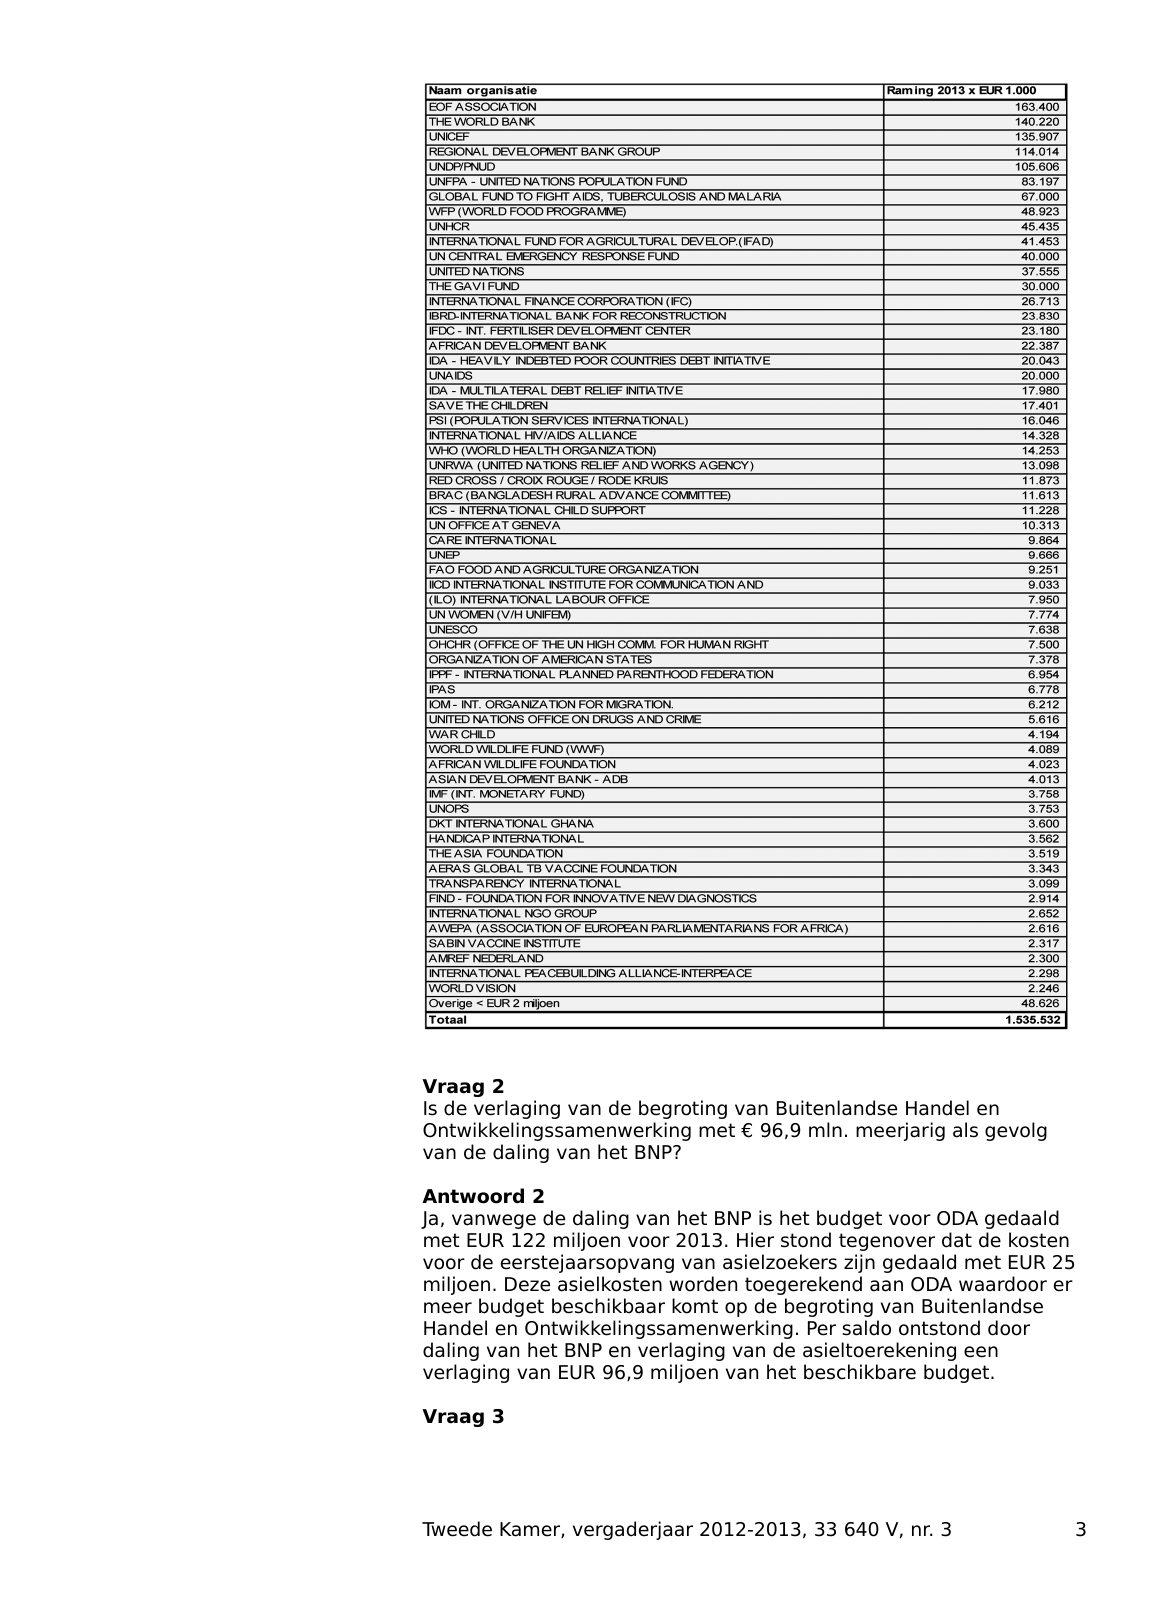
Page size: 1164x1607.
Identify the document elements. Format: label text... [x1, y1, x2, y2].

text Antwoord 2 [422, 1186, 1087, 1208]
text Vraag 3 [422, 1406, 1087, 1428]
text Ja, vanwege de daling van het BNP is het budget voor ODA gedaald met EUR 122 miljoen voor 2013. Hier stond tegenover dat de kosten voor de eerstejaarsopvang van asielzoekers zijn gedaald met EUR 25 miljoen. Deze asielkosten worden toegerekend aan ODA waardoor er meer budget beschikbaar komt op de begroting van Buitenlandse Handel en Ontwikkelingssamenwerking. Per saldo ontstond door daling van het BNP en verlaging van de asieltoerekening een verlaging van EUR 96,9 miljoen van het beschikbare budget. [422, 1208, 1087, 1384]
text Vraag 2 [422, 1076, 1087, 1098]
text Is de verlaging van de begroting van Buitenlandse Handel en Ontwikkelingssamenwerking met € 96,9 mln. meerjarig als gevolg van de daling van het BNP? [422, 1098, 1087, 1164]
picture [422, 81, 1072, 1032]
